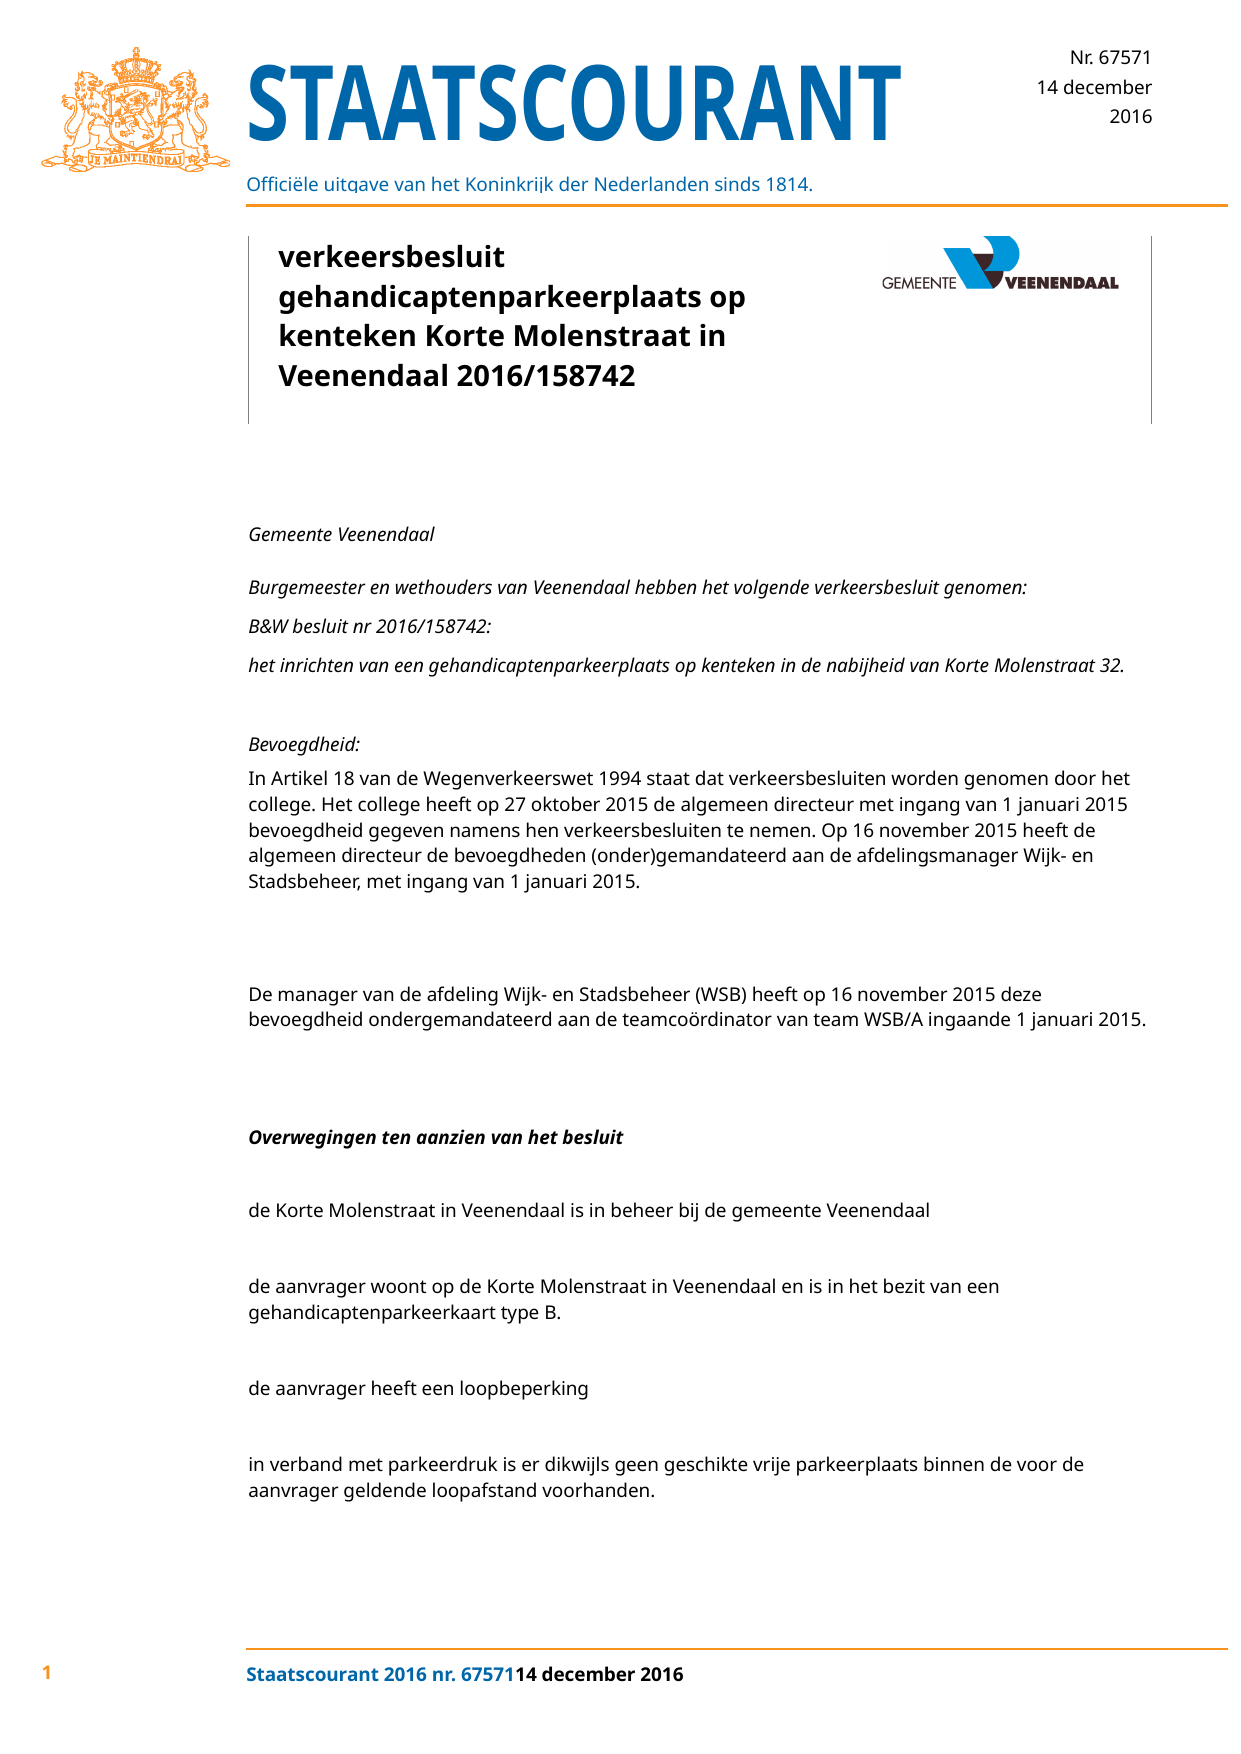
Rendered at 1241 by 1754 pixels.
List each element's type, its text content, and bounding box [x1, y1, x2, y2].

text de aanvrager heeft een loopbeperking ­ [248, 1375, 1152, 1401]
text B&W besluit nr 2016/158742: [248, 613, 1152, 639]
text De manager van de afdeling Wijk- en Stadsbeheer (WSB) heeft op 16 november 2015 deze bevoegdheid ondergemandateerd aan de teamcoördinator van team WSB/A ingaande 1 januari 2015. [248, 981, 1152, 1032]
table_header verkeersbesluit gehandicaptenparkeerplaats op kenteken Korte Molenstraat in Veenendaal 2016/158742 [249, 236, 850, 424]
text Burgemeester en wethouders van Veenendaal hebben het volgende verkeersbesluit genomen: [248, 574, 1152, 600]
text de Korte Molenstraat in Veenendaal is in beheer bij de gemeente Veenendaal [248, 1198, 1152, 1223]
picture [985, 236, 1119, 289]
text Gemeente Veenendaal [248, 521, 1152, 547]
text Overwegingen ten aanzien van het besluit [248, 1124, 1152, 1150]
text in verband met parkeerdruk is er dikwijls geen geschikte vrije parkeerplaats binnen de voor de aanvrager geldende loopafstand voorhanden. [248, 1451, 1152, 1503]
text In Artikel 18 van de Wegenverkeerswet 1994 staat dat verkeersbesluiten worden genomen door het college. Het college heeft op 27 oktober 2015 de algemeen directeur met ingang van 1 januari 2015 bevoegdheid gegeven namens hen verkeersbesluiten te nemen. Op 16 november 2015 heeft de algemeen directeur de bevoegdheden (onder)gemandateerd aan de afdelingsmanager Wijk- en Stadsbeheer, met ingang van 1 januari 2015. [248, 765, 1152, 894]
text de aanvrager woont op de Korte Molenstraat in Veenendaal en is in het bezit van een gehandicaptenparkeerkaart type B. [248, 1274, 1152, 1325]
text het inrichten van een gehandicaptenparkeerplaats op kenteken in de nabijheid van Korte Molenstraat 32. [248, 653, 1152, 678]
picture [882, 236, 993, 289]
picture [41, 47, 231, 172]
text Bevoegdheid: [248, 731, 1152, 757]
table_header [850, 236, 1151, 424]
